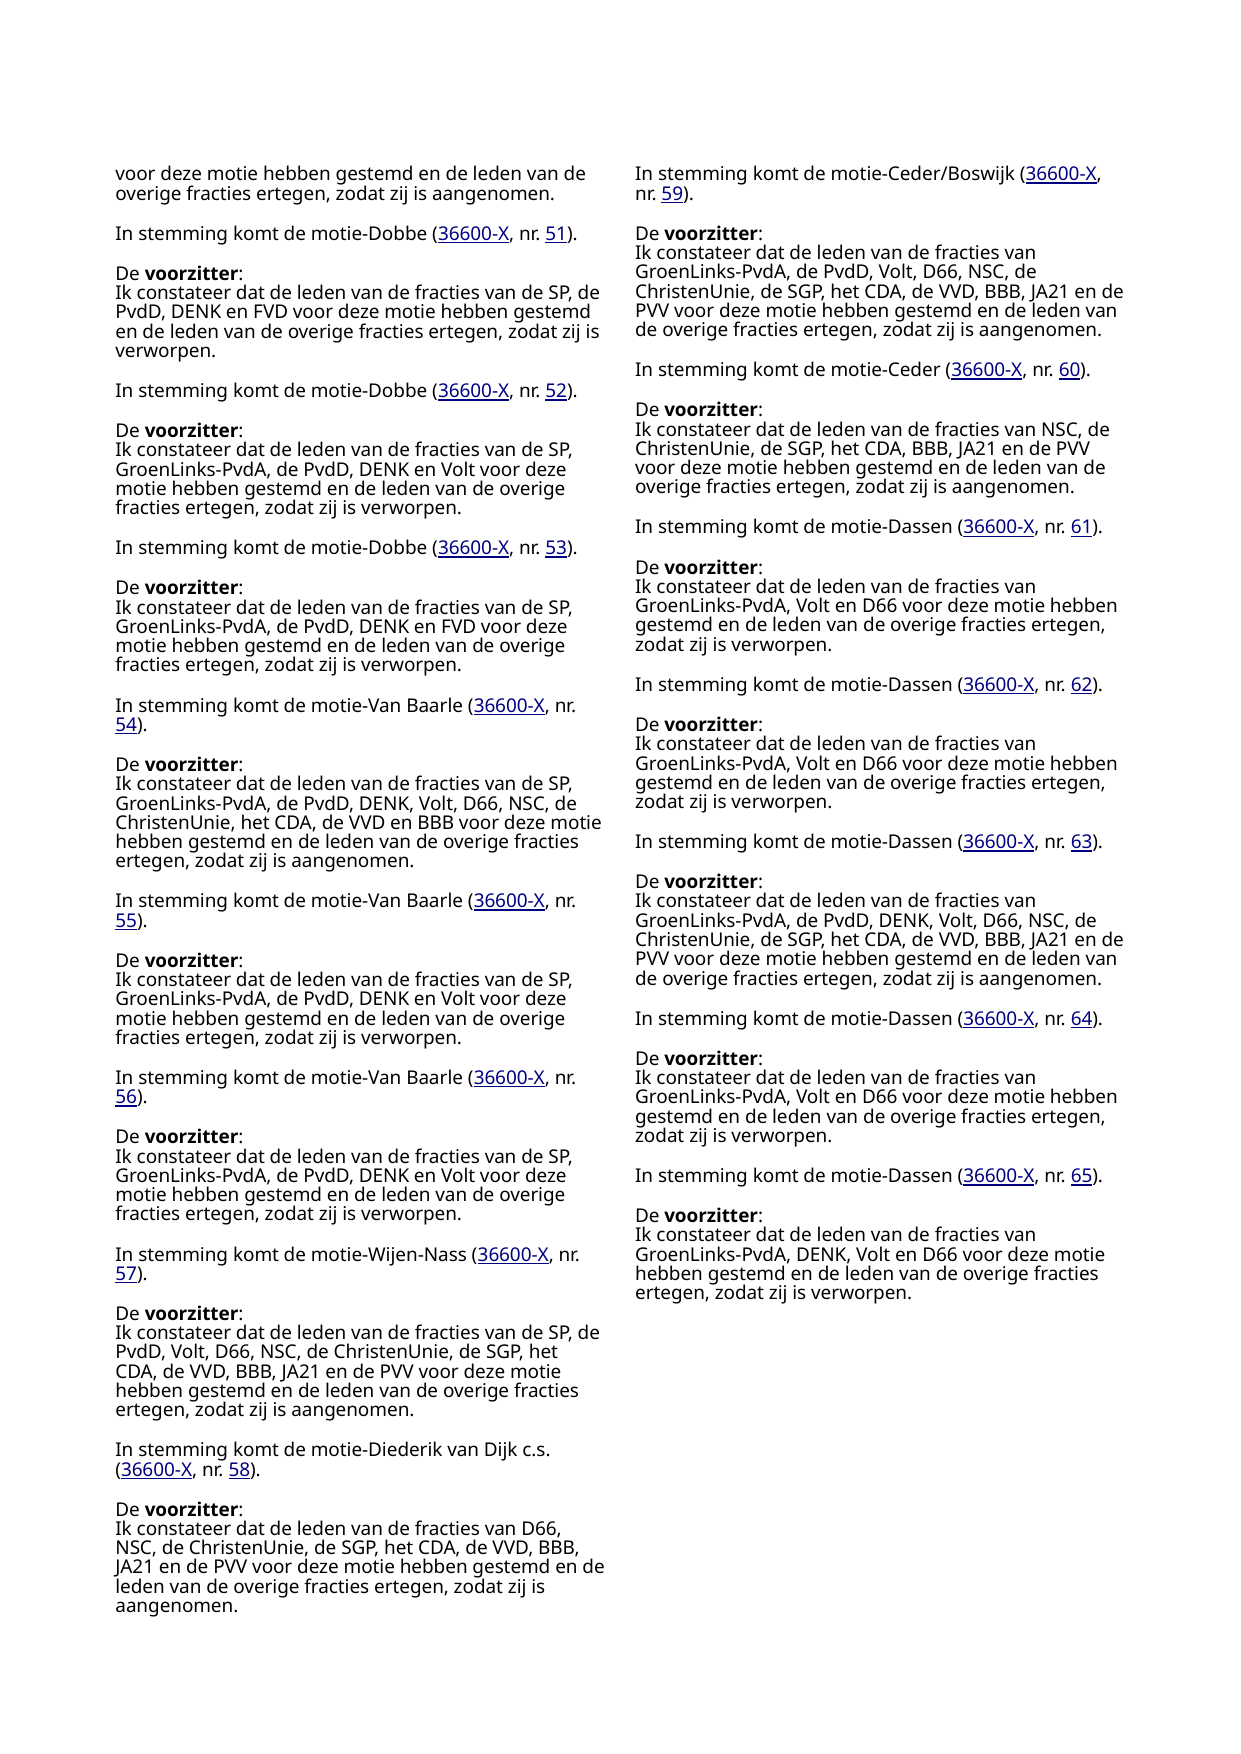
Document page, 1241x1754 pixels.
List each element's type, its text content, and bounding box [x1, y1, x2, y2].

text In stemming komt de motie-Dobbe (36600-X, nr. 53). [115, 539, 605, 558]
text De voorzitter: [635, 1207, 1125, 1226]
text Ik constateer dat de leden van de fracties van GroenLinks-PvdA, Volt en D66 voor deze motie hebben gestemd en de leden van de overige fracties ertegen, zodat zij is verworpen. [635, 578, 1125, 655]
text In stemming komt de motie-Dassen (36600-X, nr. 65). [635, 1167, 1125, 1186]
text Ik constateer dat de leden van de fracties van de SP, GroenLinks-PvdA, de PvdD, DENK en Volt voor deze motie hebben gestemd en de leden van de overige fracties ertegen, zodat zij is verworpen. [115, 971, 605, 1048]
text Ik constateer dat de leden van de fracties van D66, NSC, de ChristenUnie, de SGP, het CDA, de VVD, BBB, JA21 en de PVV voor deze motie hebben gestemd en de leden van de overige fracties ertegen, zodat zij is aangenomen. [115, 1520, 605, 1616]
text Ik constateer dat de leden van de fracties van GroenLinks-PvdA, Volt en D66 voor deze motie hebben gestemd en de leden van de overige fracties ertegen, zodat zij is verworpen. [635, 1069, 1125, 1146]
text In stemming komt de motie-Van Baarle (36600-X, nr. 55). [115, 892, 605, 931]
text De voorzitter: [635, 401, 1125, 421]
text In stemming komt de motie-Wijen-Nass (36600-X, nr. 57). [115, 1246, 605, 1284]
text De voorzitter: [115, 422, 605, 441]
text De voorzitter: [115, 1128, 605, 1148]
text Ik constateer dat de leden van de fracties van GroenLinks-PvdA, de PvdD, DENK, Volt, D66, NSC, de ChristenUnie, de SGP, het CDA, de VVD, BBB, JA21 en de PVV voor deze motie hebben gestemd en de leden van de overige fracties ertegen, zodat zij is aangenomen. [635, 892, 1125, 989]
text In stemming komt de motie-Van Baarle (36600-X, nr. 54). [115, 697, 605, 735]
text In stemming komt de motie-Dobbe (36600-X, nr. 51). [115, 225, 605, 244]
text De voorzitter: [115, 952, 605, 971]
text voor deze motie hebben gestemd en de leden van de overige fracties ertegen, zodat zij is aangenomen. [115, 165, 605, 204]
text De voorzitter: [635, 873, 1125, 892]
text In stemming komt de motie-Dassen (36600-X, nr. 64). [635, 1010, 1125, 1029]
text De voorzitter: [115, 1501, 605, 1520]
text De voorzitter: [115, 756, 605, 775]
text Ik constateer dat de leden van de fracties van de SP, GroenLinks-PvdA, de PvdD, DENK, Volt, D66, NSC, de ChristenUnie, het CDA, de VVD en BBB voor deze motie hebben gestemd en de leden van de overige fracties ertegen, zodat zij is aangenomen. [115, 775, 605, 872]
text Ik constateer dat de leden van de fracties van GroenLinks-PvdA, de PvdD, Volt, D66, NSC, de ChristenUnie, de SGP, het CDA, de VVD, BBB, JA21 en de PVV voor deze motie hebben gestemd en de leden van de overige fracties ertegen, zodat zij is aangenomen. [635, 244, 1125, 340]
text In stemming komt de motie-Dassen (36600-X, nr. 61). [635, 518, 1125, 538]
text Ik constateer dat de leden van de fracties van de SP, GroenLinks-PvdA, de PvdD, DENK en FVD voor deze motie hebben gestemd en de leden van de overige fracties ertegen, zodat zij is verworpen. [115, 599, 605, 676]
text In stemming komt de motie-Ceder/Boswijk (36600-X, nr. 59). [635, 165, 1125, 204]
text De voorzitter: [635, 716, 1125, 735]
text De voorzitter: [115, 579, 605, 599]
text De voorzitter: [115, 1305, 605, 1324]
text Ik constateer dat de leden van de fracties van de SP, GroenLinks-PvdA, de PvdD, DENK en Volt voor deze motie hebben gestemd en de leden van de overige fracties ertegen, zodat zij is verworpen. [115, 441, 605, 518]
text De voorzitter: [115, 265, 605, 284]
text De voorzitter: [635, 1050, 1125, 1069]
text Ik constateer dat de leden van de fracties van de SP, GroenLinks-PvdA, de PvdD, DENK en Volt voor deze motie hebben gestemd en de leden van de overige fracties ertegen, zodat zij is verworpen. [115, 1148, 605, 1225]
text Ik constateer dat de leden van de fracties van de SP, de PvdD, Volt, D66, NSC, de ChristenUnie, de SGP, het CDA, de VVD, BBB, JA21 en de PVV voor deze motie hebben gestemd en de leden van de overige fracties ertegen, zodat zij is aangenomen. [115, 1324, 605, 1421]
text De voorzitter: [635, 559, 1125, 578]
text Ik constateer dat de leden van de fracties van GroenLinks-PvdA, DENK, Volt en D66 voor deze motie hebben gestemd en de leden van de overige fracties ertegen, zodat zij is verworpen. [635, 1226, 1125, 1303]
text In stemming komt de motie-Ceder (36600-X, nr. 60). [635, 361, 1125, 381]
text Ik constateer dat de leden van de fracties van NSC, de ChristenUnie, de SGP, het CDA, BBB, JA21 en de PVV voor deze motie hebben gestemd en de leden van de overige fracties ertegen, zodat zij is aangenomen. [635, 421, 1125, 498]
text Ik constateer dat de leden van de fracties van de SP, de PvdD, DENK en FVD voor deze motie hebben gestemd en de leden van de overige fracties ertegen, zodat zij is verworpen. [115, 284, 605, 361]
text In stemming komt de motie-Diederik van Dijk c.s. (36600-X, nr. 58). [115, 1441, 605, 1480]
text In stemming komt de motie-Dassen (36600-X, nr. 62). [635, 676, 1125, 695]
text In stemming komt de motie-Dobbe (36600-X, nr. 52). [115, 382, 605, 401]
text De voorzitter: [635, 225, 1125, 244]
text Ik constateer dat de leden van de fracties van GroenLinks-PvdA, Volt en D66 voor deze motie hebben gestemd en de leden van de overige fracties ertegen, zodat zij is verworpen. [635, 735, 1125, 812]
text In stemming komt de motie-Van Baarle (36600-X, nr. 56). [115, 1069, 605, 1107]
text In stemming komt de motie-Dassen (36600-X, nr. 63). [635, 833, 1125, 852]
